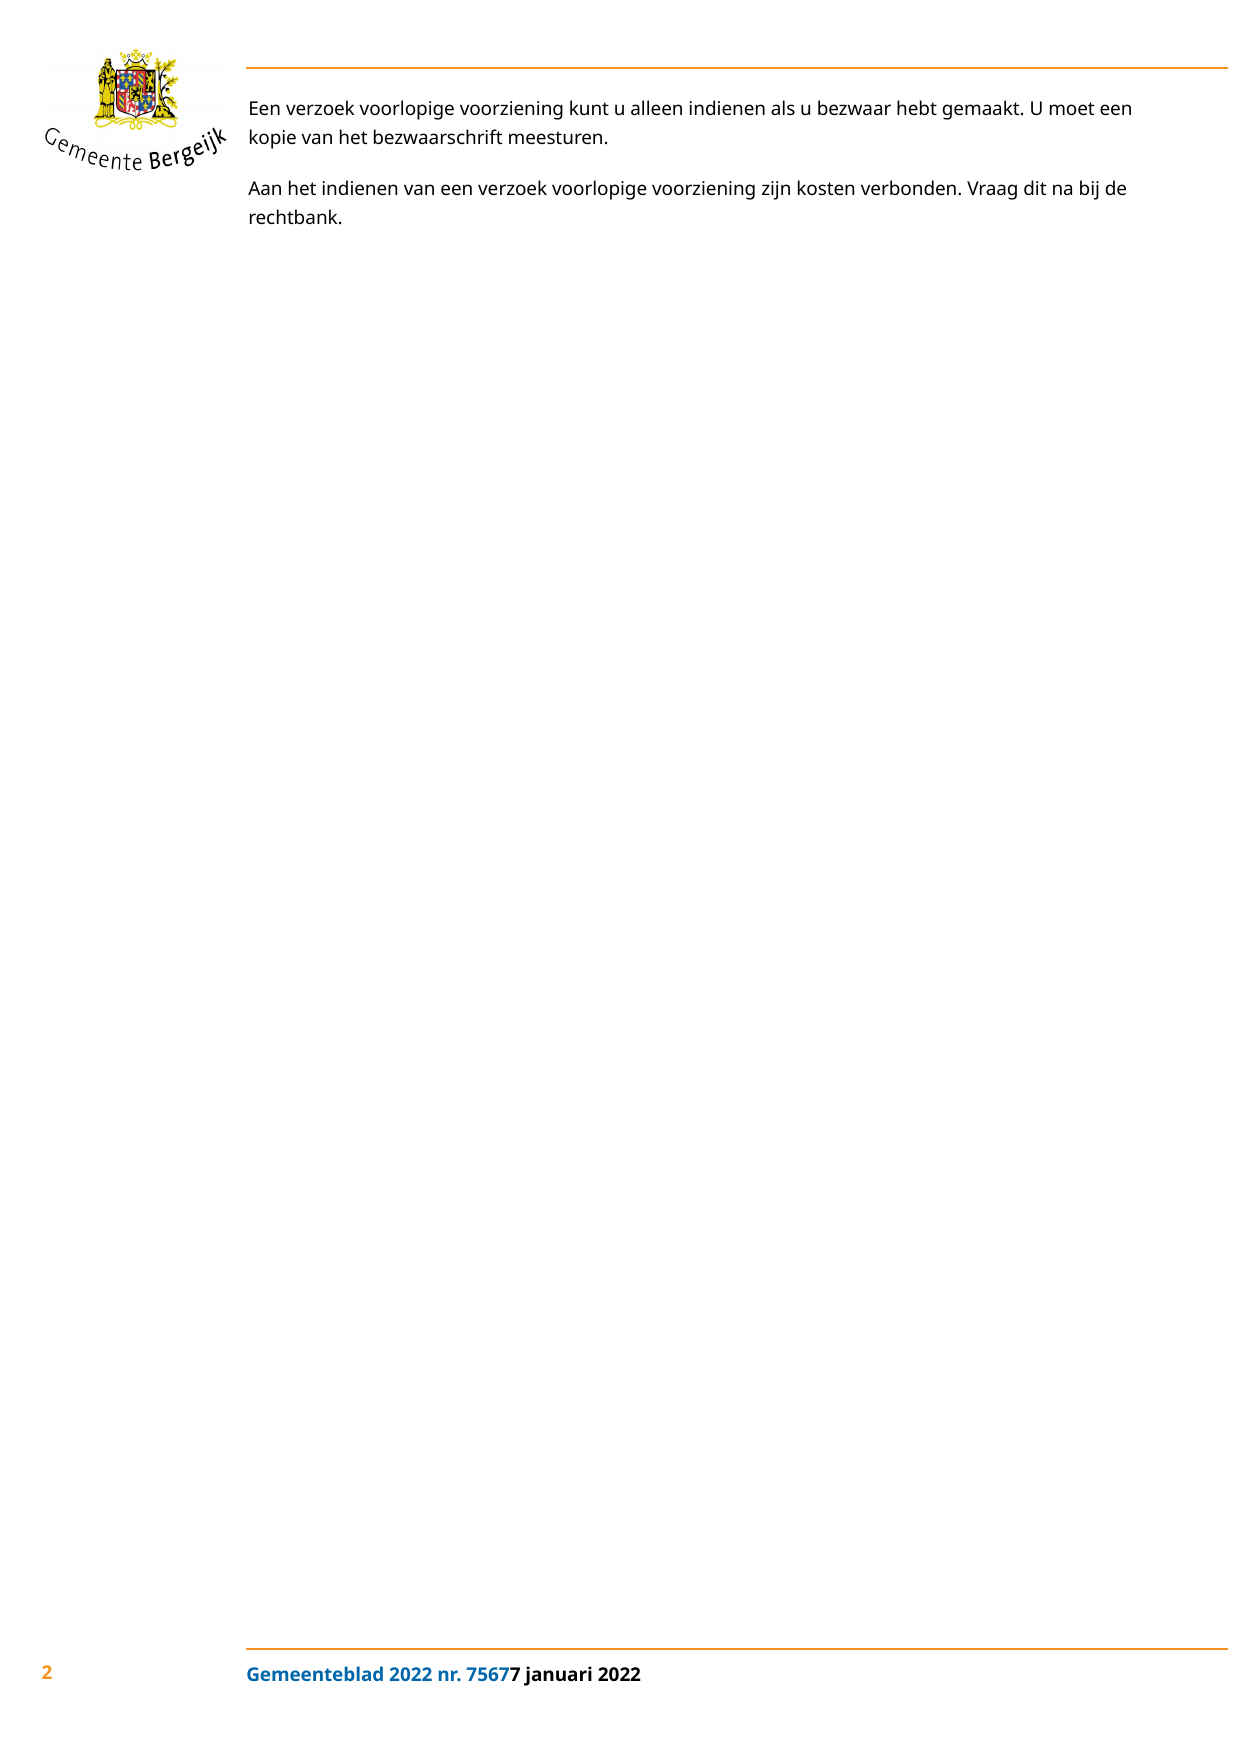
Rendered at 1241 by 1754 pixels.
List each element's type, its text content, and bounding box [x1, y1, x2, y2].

text Aan het indienen van een verzoek voorlopige voorziening zijn kosten verbonden. Vraag dit na bij de rechtbank. [248, 175, 1152, 230]
picture [41, 47, 231, 172]
text Een verzoek voorlopige voorziening kunt u alleen indienen als u bezwaar hebt gemaakt. U moet een kopie van het bezwaarschrift meesturen. [248, 95, 1152, 150]
